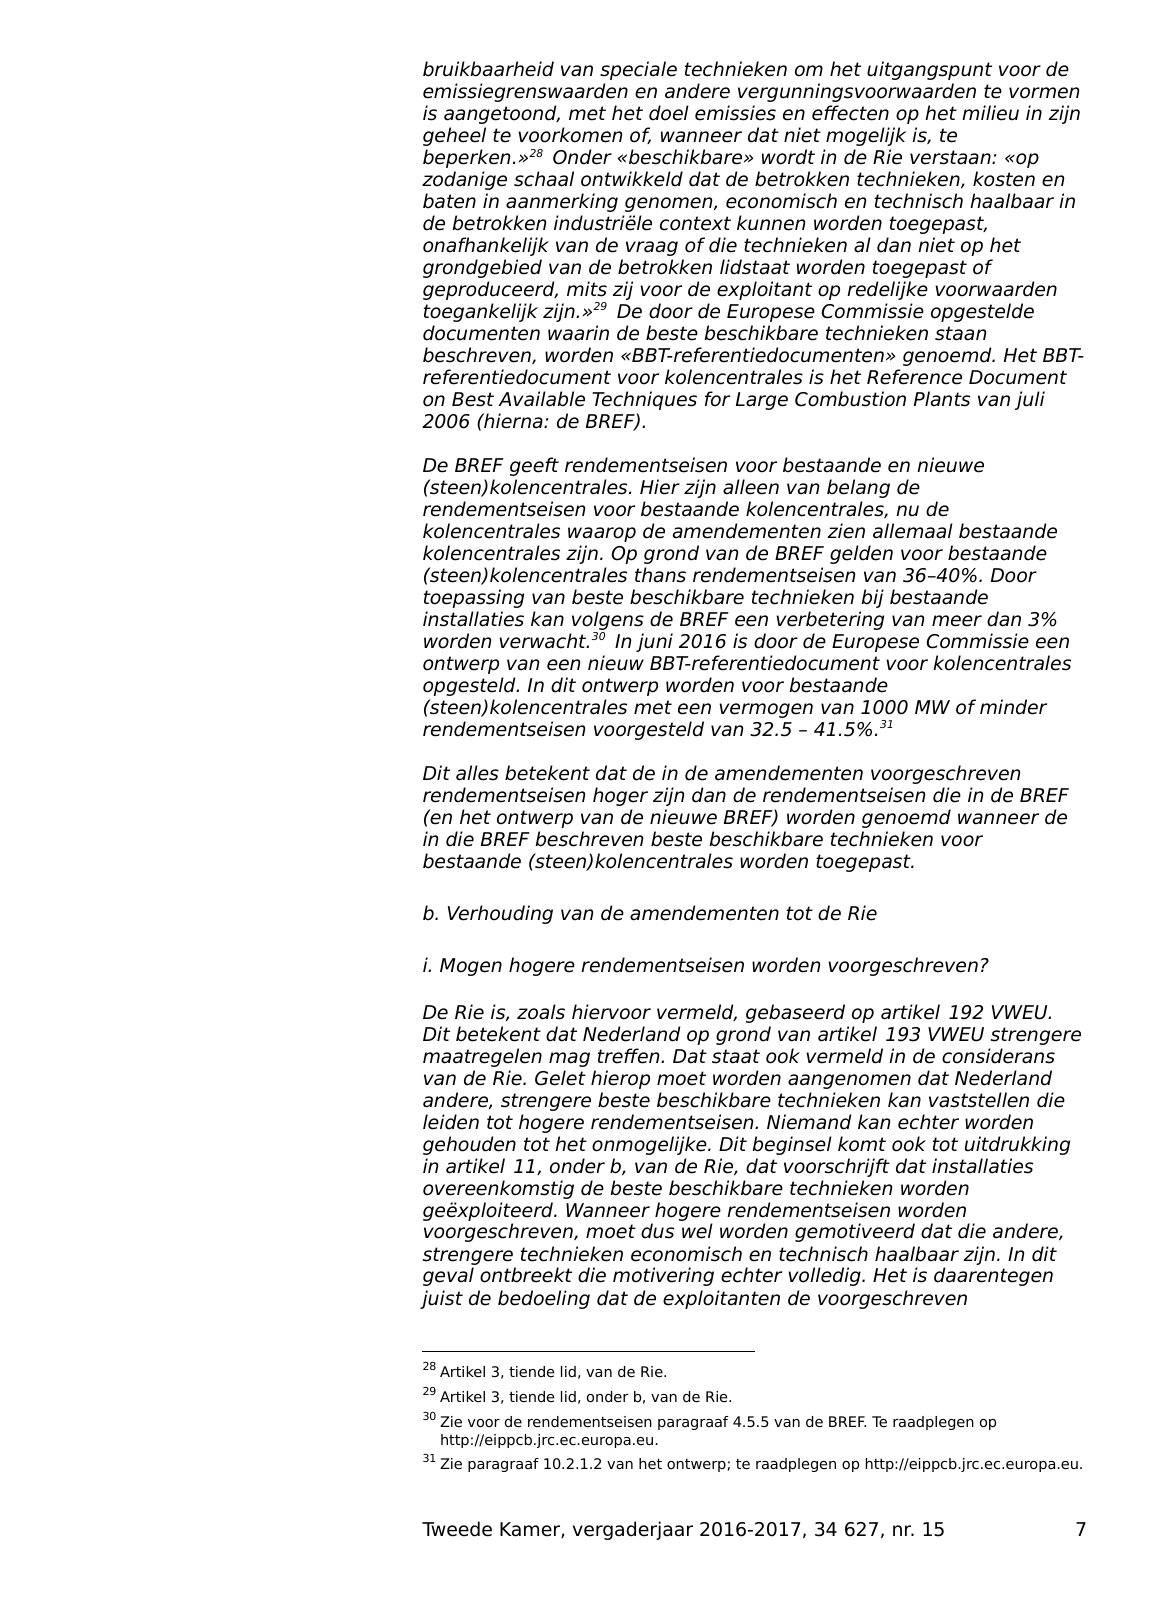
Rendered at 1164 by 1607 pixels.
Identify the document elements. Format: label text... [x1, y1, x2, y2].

text Artikel 3, tiende lid, van de Rie. [422, 1360, 1087, 1382]
text Artikel 3, tiende lid, onder b, van de Rie. [422, 1385, 1087, 1407]
text Zie voor de rendementseisen paragraaf 4.5.5 van de BREF. Te raadplegen op http://eippcb.jrc.ec.europa.eu. [422, 1410, 1087, 1449]
text bruikbaarheid van speciale technieken om het uitgangspunt voor de emissiegrenswaarden en andere vergunningsvoorwaarden te vormen is aangetoond, met het doel emissies en effecten op het milieu in zijn geheel te voorkomen of, wanneer dat niet mogelijk is, te beperken.» Onder «beschikbare» wordt in de Rie verstaan: «op zodanige schaal ontwikkeld dat de betrokken technieken, kosten en baten in aanmerking genomen, economisch en technisch haalbaar in de betrokken industriële context kunnen worden toegepast, onafhankelijk van de vraag of die technieken al dan niet op het grondgebied van de betrokken lidstaat worden toegepast of geproduceerd, mits zij voor de exploitant op redelijke voorwaarden toegankelijk zijn.» De door de Europese Commissie opgestelde documenten waarin de beste beschikbare technieken staan beschreven, worden «BBT-referentiedocumenten» genoemd. Het BBT-referentiedocument voor kolencentrales is het Reference Document on Best Available Techniques for Large Combustion Plants van juli 2006 (hierna: de BREF). [422, 59, 1087, 433]
subtitle i. Mogen hogere rendementseisen worden voorgeschreven? [422, 955, 1087, 977]
subtitle b. Verhouding van de amendementen tot de Rie [422, 903, 1087, 925]
text Dit alles betekent dat de in de amendementen voorgeschreven rendementseisen hoger zijn dan de rendementseisen die in de BREF (en het ontwerp van de nieuwe BREF) worden genoemd wanneer de in die BREF beschreven beste beschikbare technieken voor bestaande (steen)kolencentrales worden toegepast. [422, 763, 1087, 873]
text De Rie is, zoals hiervoor vermeld, gebaseerd op artikel 192 VWEU. Dit betekent dat Nederland op grond van artikel 193 VWEU strengere maatregelen mag treffen. Dat staat ook vermeld in de considerans van de Rie. Gelet hierop moet worden aangenomen dat Nederland andere, strengere beste beschikbare technieken kan vaststellen die leiden tot hogere rendementseisen. Niemand kan echter worden gehouden tot het onmogelijke. Dit beginsel komt ook tot uitdrukking in artikel 11, onder b, van de Rie, dat voorschrijft dat installaties overeenkomstig de beste beschikbare technieken worden geëxploiteerd. Wanneer hogere rendementseisen worden voorgeschreven, moet dus wel worden gemotiveerd dat die andere, strengere technieken economisch en technisch haalbaar zijn. In dit geval ontbreekt die motivering echter volledig. Het is daarentegen juist de bedoeling dat de exploitanten de voorgeschreven [422, 1002, 1087, 1309]
text Zie paragraaf 10.2.1.2 van het ontwerp; te raadplegen op http://eippcb.jrc.ec.europa.eu. [422, 1452, 1087, 1474]
text De BREF geeft rendementseisen voor bestaande en nieuwe (steen)kolencentrales. Hier zijn alleen van belang de rendementseisen voor bestaande kolencentrales, nu de kolencentrales waarop de amendementen zien allemaal bestaande kolencentrales zijn. Op grond van de BREF gelden voor bestaande (steen)kolencentrales thans rendementseisen van 36–40%. Door toepassing van beste beschikbare technieken bij bestaande installaties kan volgens de BREF een verbetering van meer dan 3% worden verwacht. In juni 2016 is door de Europese Commissie een ontwerp van een nieuw BBT-referentiedocument voor kolencentrales opgesteld. In dit ontwerp worden voor bestaande (steen)kolencentrales met een vermogen van 1000 MW of minder rendementseisen voorgesteld van 32.5 – 41.5%. [422, 455, 1087, 741]
